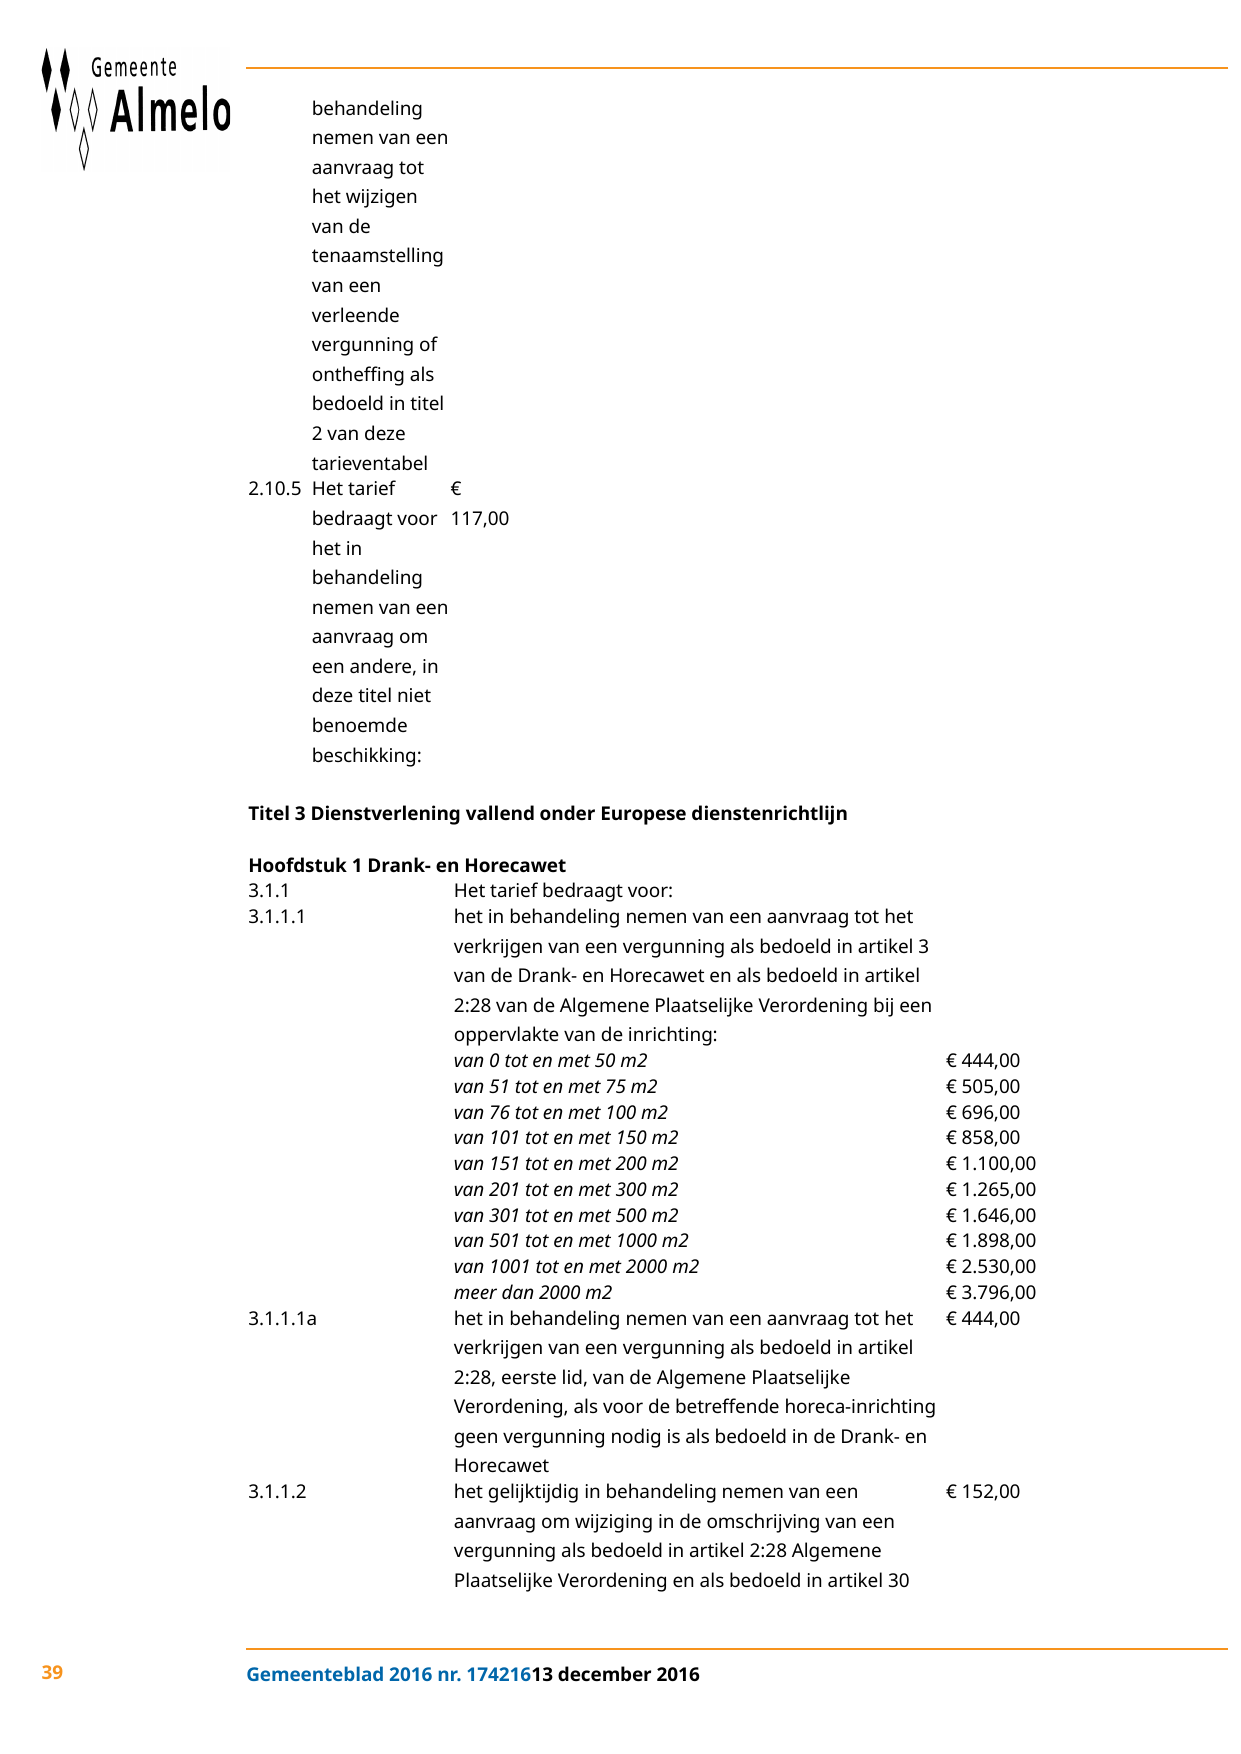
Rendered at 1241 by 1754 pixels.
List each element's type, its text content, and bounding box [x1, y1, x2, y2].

table_cell [1088, 95, 1152, 476]
table_cell van 201 tot en met 300 m2 [454, 1176, 946, 1202]
table_cell [248, 1202, 454, 1227]
table_cell [248, 1125, 454, 1150]
table_cell [248, 826, 454, 852]
table_cell [454, 826, 946, 852]
table_cell [642, 95, 705, 476]
table_cell 3.1.1 [248, 878, 454, 903]
table_cell van 301 tot en met 500 m2 [454, 1202, 946, 1227]
table_cell [960, 95, 1024, 476]
table_cell € 1.265,00 [946, 1176, 1152, 1202]
table_cell € 2.530,00 [946, 1253, 1152, 1279]
table_cell [960, 476, 1024, 767]
table_cell van 51 tot en met 75 m2 [454, 1073, 946, 1099]
table_cell [514, 476, 578, 767]
table_cell [514, 95, 578, 476]
table_cell [769, 95, 833, 476]
table_cell van 151 tot en met 200 m2 [454, 1150, 946, 1176]
table_cell € 444,00 [946, 1305, 1152, 1478]
table_cell € 1.646,00 [946, 1202, 1152, 1227]
table_cell [946, 878, 1152, 903]
table_cell [248, 1150, 454, 1176]
table_cell Het tarief bedraagt voor het in behandeling nemen van een aanvraag om een andere, in deze titel niet benoemde beschikking: [312, 476, 450, 767]
table_cell [248, 1048, 454, 1073]
table_cell [946, 826, 1152, 852]
table_header [946, 800, 1152, 826]
table_cell € 152,00 [946, 1478, 1152, 1593]
table_cell [248, 1228, 454, 1253]
picture [41, 47, 231, 172]
table_cell 3.1.1.2 [248, 1478, 454, 1593]
table_cell [833, 95, 897, 476]
table_cell van 101 tot en met 150 m2 [454, 1125, 946, 1150]
table_cell Het tarief bedraagt voor: [454, 878, 946, 903]
table_cell van 0 tot en met 50 m2 [454, 1048, 946, 1073]
table_cell € 444,00 [946, 1048, 1152, 1073]
table_cell [578, 476, 642, 767]
table_cell van 76 tot en met 100 m2 [454, 1099, 946, 1124]
table_cell [642, 476, 705, 767]
table_cell € 1.100,00 [946, 1150, 1152, 1176]
table_cell [897, 476, 960, 767]
table_cell het in behandeling nemen van een aanvraag tot het verkrijgen van een vergunning als bedoeld in artikel 3 van de Drank- en Horecawet en als bedoeld in artikel 2:28 van de Algemene Plaatselijke Verordening bij een oppervlakte van de inrichting: [454, 903, 946, 1047]
table_cell behandeling nemen van een aanvraag tot het wijzigen van de tenaamstelling van een verleende vergunning of ontheffing als bedoeld in titel 2 van deze tarieventabel [312, 95, 450, 476]
table_cell [946, 903, 1152, 1047]
table_cell € 117,00 [450, 476, 514, 767]
table_cell [248, 1073, 454, 1099]
table_cell [833, 476, 897, 767]
table_cell € 858,00 [946, 1125, 1152, 1150]
table_cell van 1001 tot en met 2000 m2 [454, 1253, 946, 1279]
table_cell [1024, 476, 1088, 767]
table_cell [248, 1176, 454, 1202]
table_cell [769, 476, 833, 767]
table_header Titel 3 Dienstverlening vallend onder Europese dienstenrichtlijn [248, 800, 946, 826]
table_cell meer dan 2000 m2 [454, 1279, 946, 1305]
table_cell [578, 95, 642, 476]
table_cell het in behandeling nemen van een aanvraag tot het verkrijgen van een vergunning als bedoeld in artikel 2:28, eerste lid, van de Algemene Plaatselijke Verordening, als voor de betreffende horeca-inrichting geen vergunning nodig is als bedoeld in de Drank- en Horecawet [454, 1305, 946, 1478]
table_cell [1088, 476, 1152, 767]
table_cell € 505,00 [946, 1073, 1152, 1099]
table_cell van 501 tot en met 1000 m2 [454, 1228, 946, 1253]
table_cell [897, 95, 960, 476]
table_cell 3.1.1.1a [248, 1305, 454, 1478]
table_cell [248, 95, 312, 476]
table_cell € 696,00 [946, 1099, 1152, 1124]
table_cell [705, 476, 769, 767]
table_cell [705, 95, 769, 476]
table_cell 3.1.1.1 [248, 903, 454, 1047]
table_cell [248, 1099, 454, 1124]
table_cell het gelijktijdig in behandeling nemen van een aanvraag om wijziging in de omschrijving van een vergunning als bedoeld in artikel 2:28 Algemene Plaatselijke Verordening en als bedoeld in artikel 30 [454, 1478, 946, 1593]
table_cell [1024, 95, 1088, 476]
table_cell 2.10.5 [248, 476, 312, 767]
table_cell [248, 1279, 454, 1305]
table_cell Hoofdstuk 1 Drank- en Horecawet [248, 852, 946, 878]
table_cell [450, 95, 514, 476]
table_cell € 3.796,00 [946, 1279, 1152, 1305]
table_cell [946, 852, 1152, 878]
table_cell € 1.898,00 [946, 1228, 1152, 1253]
table_cell [248, 1253, 454, 1279]
